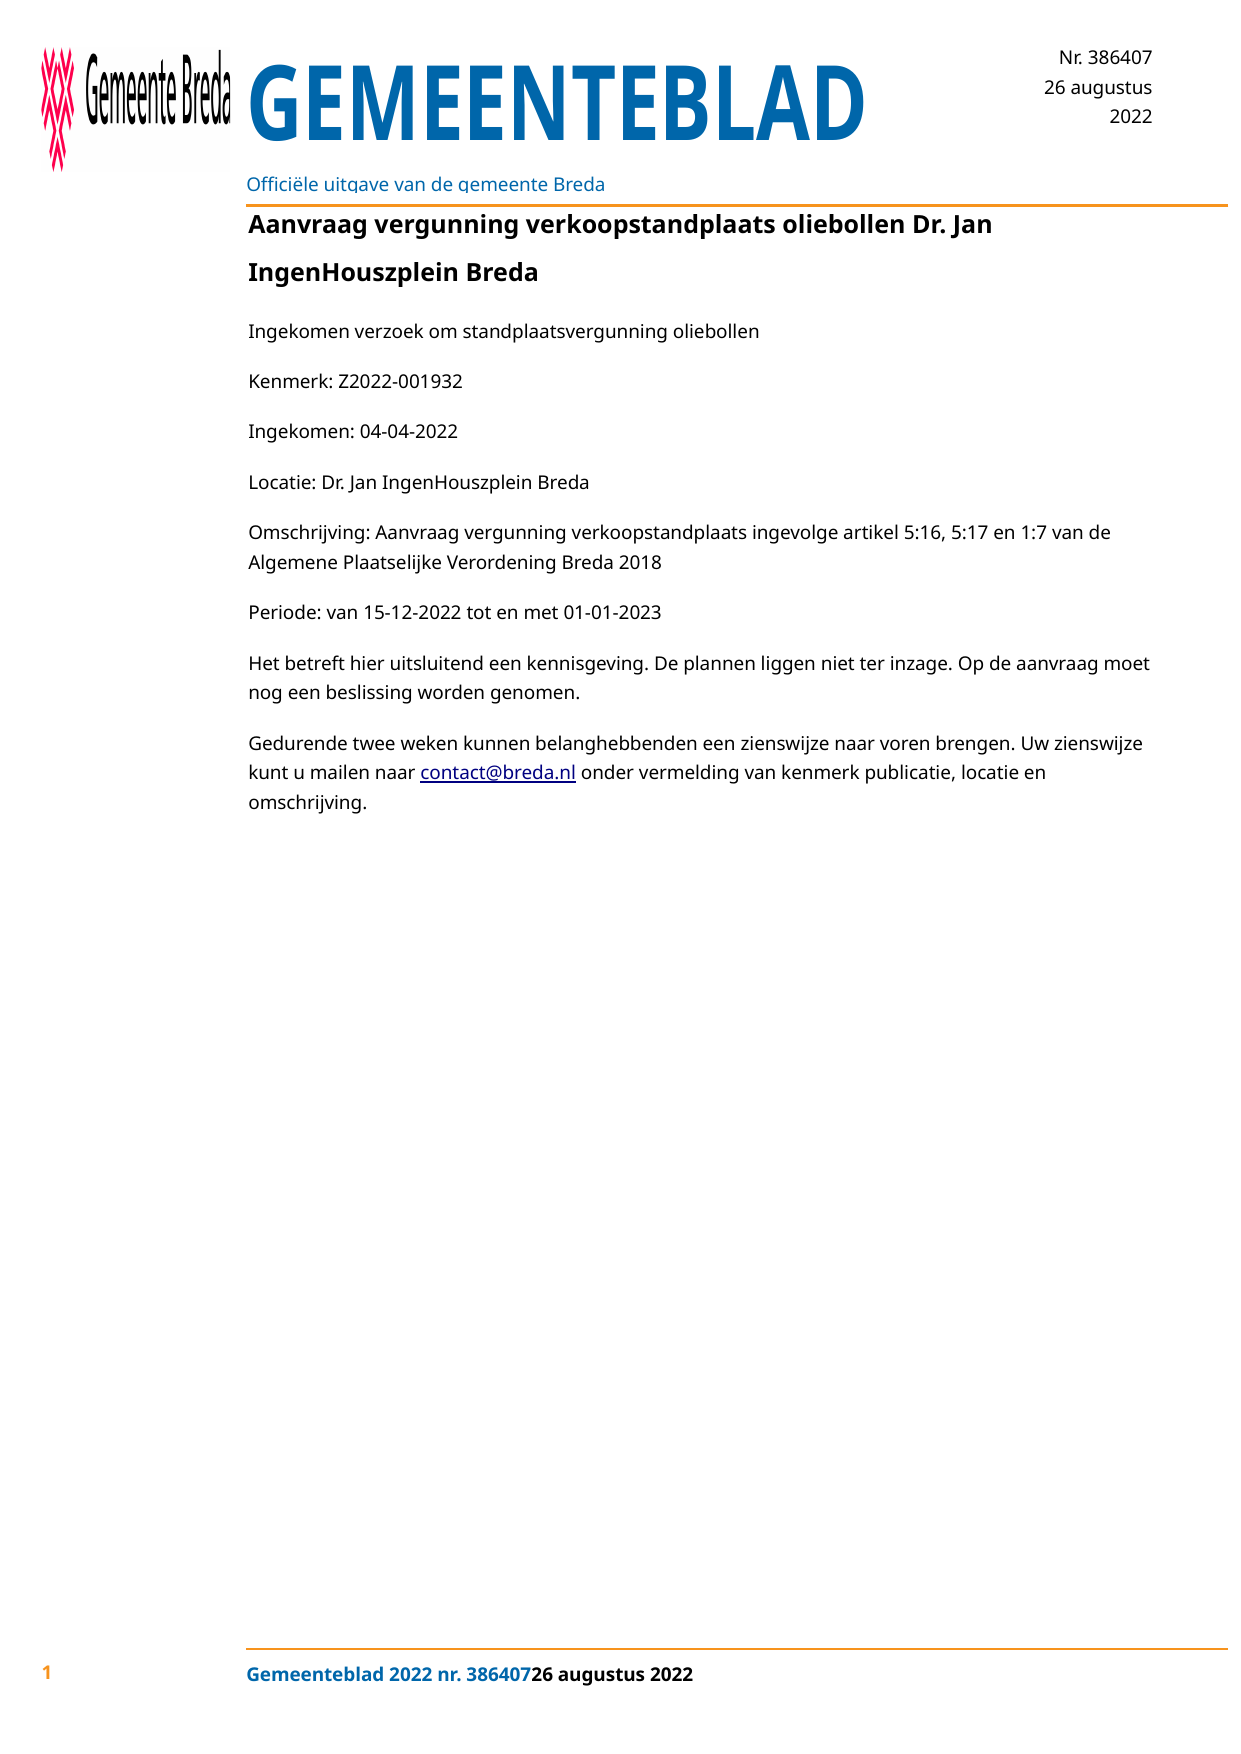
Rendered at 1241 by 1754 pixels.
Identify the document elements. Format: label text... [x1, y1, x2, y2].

text Ingekomen: 04-04-2022 [248, 419, 1152, 444]
text Omschrijving: Aanvraag vergunning verkoopstandplaats ingevolge artikel 5:16, 5:17 en 1:7 van de Algemene Plaatselijke Verordening Breda 2018 [248, 519, 1152, 575]
picture [41, 47, 231, 172]
text Gedurende twee weken kunnen belanghebbenden een zienswijze naar voren brengen. Uw zienswijze kunt u mailen naar contact@breda.nl onder vermelding van kenmerk publicatie, locatie en omschrijving. [248, 730, 1152, 815]
text Ingekomen verzoek om standplaatsvergunning oliebollen [248, 318, 1152, 344]
text Periode: van 15-12-2022 tot en met 01-01-2023 [248, 599, 1152, 625]
text Kenmerk: Z2022-001932 [248, 368, 1152, 394]
text Aanvraag vergunning verkoopstandplaats oliebollen Dr. Jan IngenHouszplein Breda [248, 207, 1152, 288]
text Het betreft hier uitsluitend een kennisgeving. De plannen liggen niet ter inzage. Op de aanvraag moet nog een beslissing worden genomen. [248, 650, 1152, 705]
text Locatie: Dr. Jan IngenHouszplein Breda [248, 469, 1152, 495]
